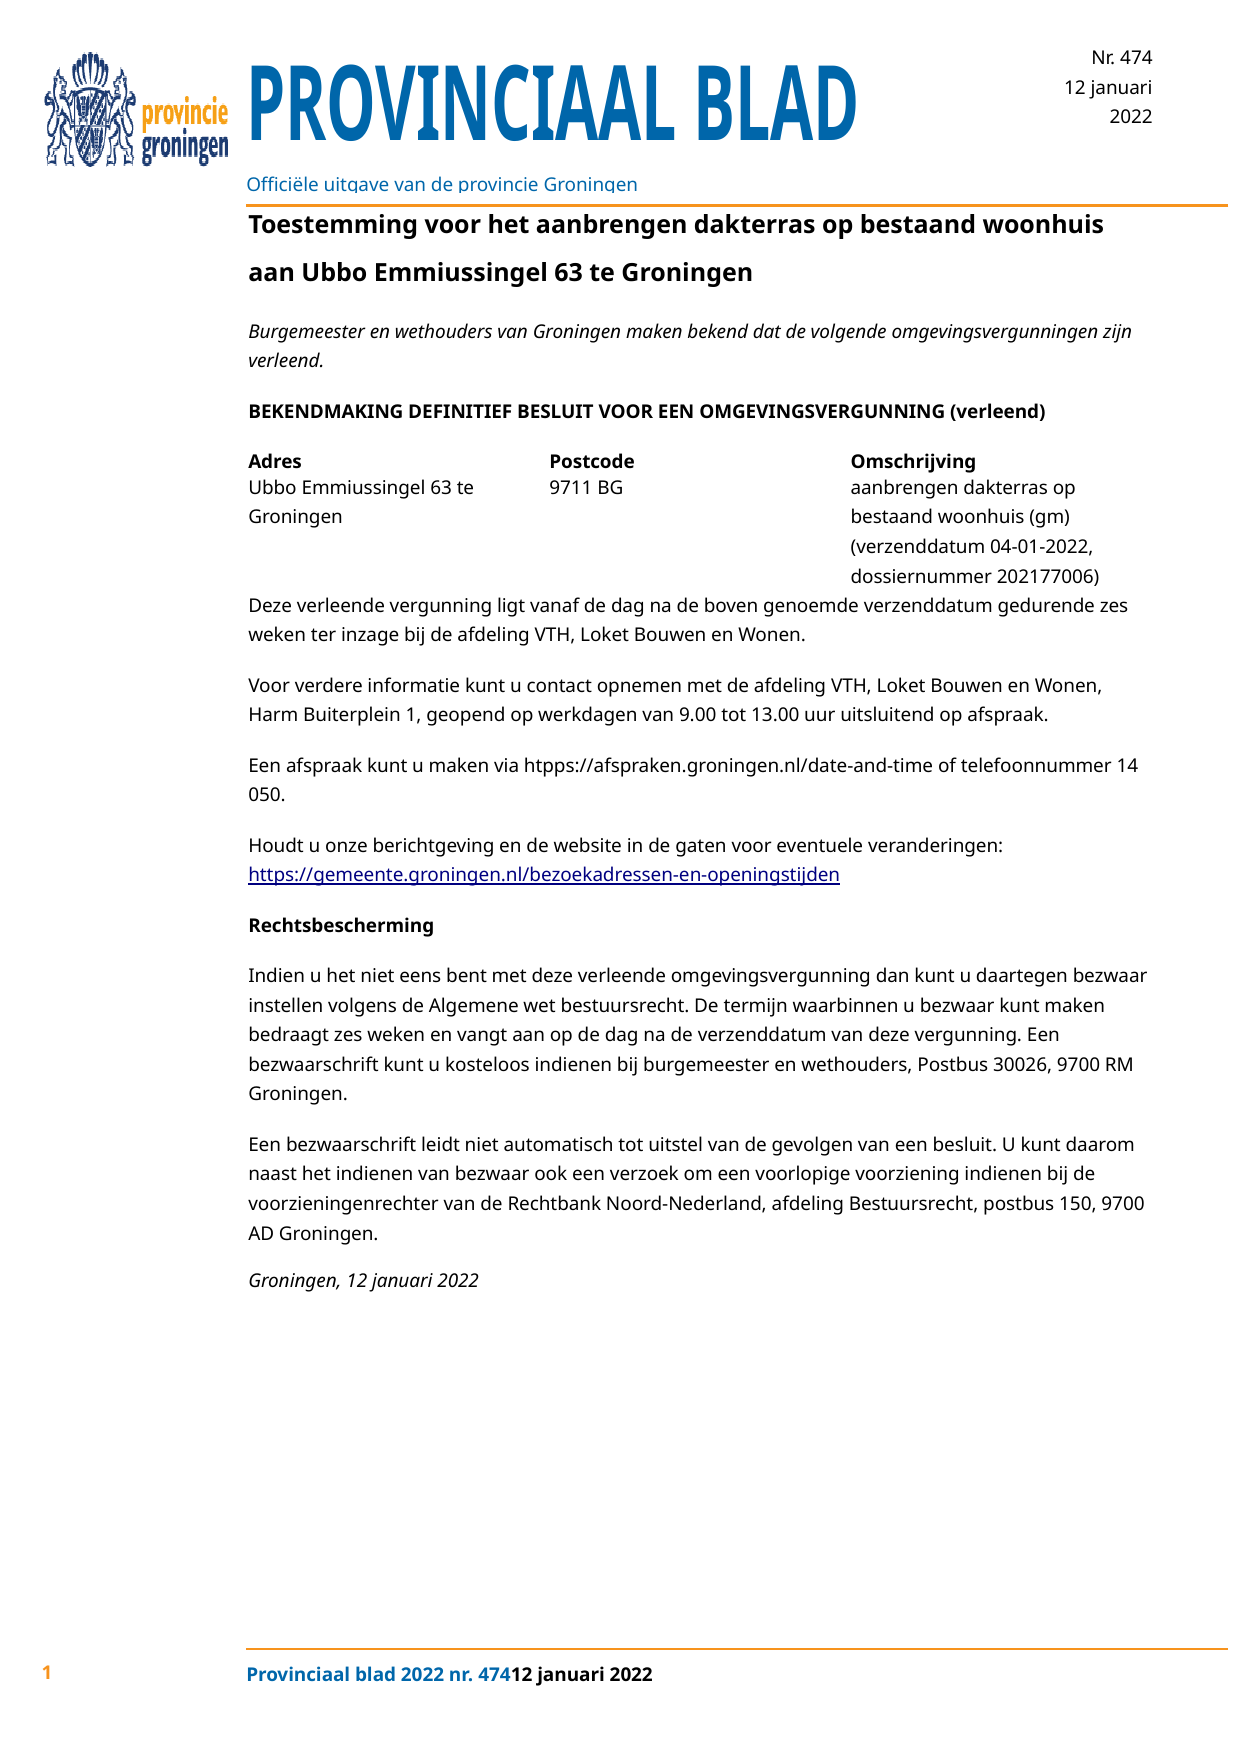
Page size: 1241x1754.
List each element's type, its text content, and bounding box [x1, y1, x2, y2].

text Burgemeester en wethouders van Groningen maken bekend dat de volgende omgevingsvergunningen zijn verleend. [248, 318, 1152, 373]
text Toestemming voor het aanbrengen dakterras op bestaand woonhuis aan Ubbo Emmiussingel 63 te Groningen [248, 207, 1152, 288]
table_cell Ubbo Emmiussingel 63 te Groningen [248, 474, 549, 589]
text Voor verdere informatie kunt u contact opnemen met de afdeling VTH, Loket Bouwen en Wonen, Harm Buiterplein 1, geopend op werkdagen van 9.00 tot 13.00 uur uitsluitend op afspraak. [248, 672, 1152, 727]
text Een afspraak kunt u maken via htpps://afspraken.groningen.nl/date-and-time of telefoonnummer 14 050. [248, 752, 1152, 807]
table_cell 9711 BG [549, 474, 850, 589]
picture [41, 47, 231, 172]
text BEKENDMAKING DEFINITIEF BESLUIT VOOR EEN OMGEVINGSVERGUNNING (verleend) [248, 398, 1152, 424]
text Een bezwaarschrift leidt niet automatisch tot uitstel van de gevolgen van een besluit. U kunt daarom naast het indienen van bezwaar ook een verzoek om een voorlopige voorziening indienen bij de voorzieningenrechter van de Rechtbank Noord-Nederland, afdeling Bestuursrecht, postbus 150, 9700 AD Groningen. [248, 1131, 1152, 1246]
text Deze verleende vergunning ligt vanaf de dag na de boven genoemde verzenddatum gedurende zes weken ter inzage bij de afdeling VTH, Loket Bouwen en Wonen. [248, 592, 1152, 647]
table_header Omschrijving [850, 449, 1152, 474]
text Indien u het niet eens bent met deze verleende omgevingsvergunning dan kunt u daartegen bezwaar instellen volgens de Algemene wet bestuursrecht. De termijn waarbinnen u bezwaar kunt maken bedraagt zes weken en vangt aan op de dag na de verzenddatum van deze vergunning. Een bezwaarschrift kunt u kosteloos indienen bij burgemeester en wethouders, Postbus 30026, 9700 RM Groningen. [248, 962, 1152, 1106]
text Houdt u onze berichtgeving en de website in de gaten voor eventuele veranderingen: https://gemeente.groningen.nl/bezoekadressen-en-openingstijden [248, 832, 1152, 887]
table_header Adres [248, 449, 549, 474]
table_cell aanbrengen dakterras op bestaand woonhuis (gm) (verzenddatum 04-01-2022, dossiernummer 202177006) [850, 474, 1152, 589]
table_header Postcode [549, 449, 850, 474]
text Rechtsbescherming [248, 912, 1152, 938]
text Groningen, 12 januari 2022 [248, 1268, 1152, 1293]
